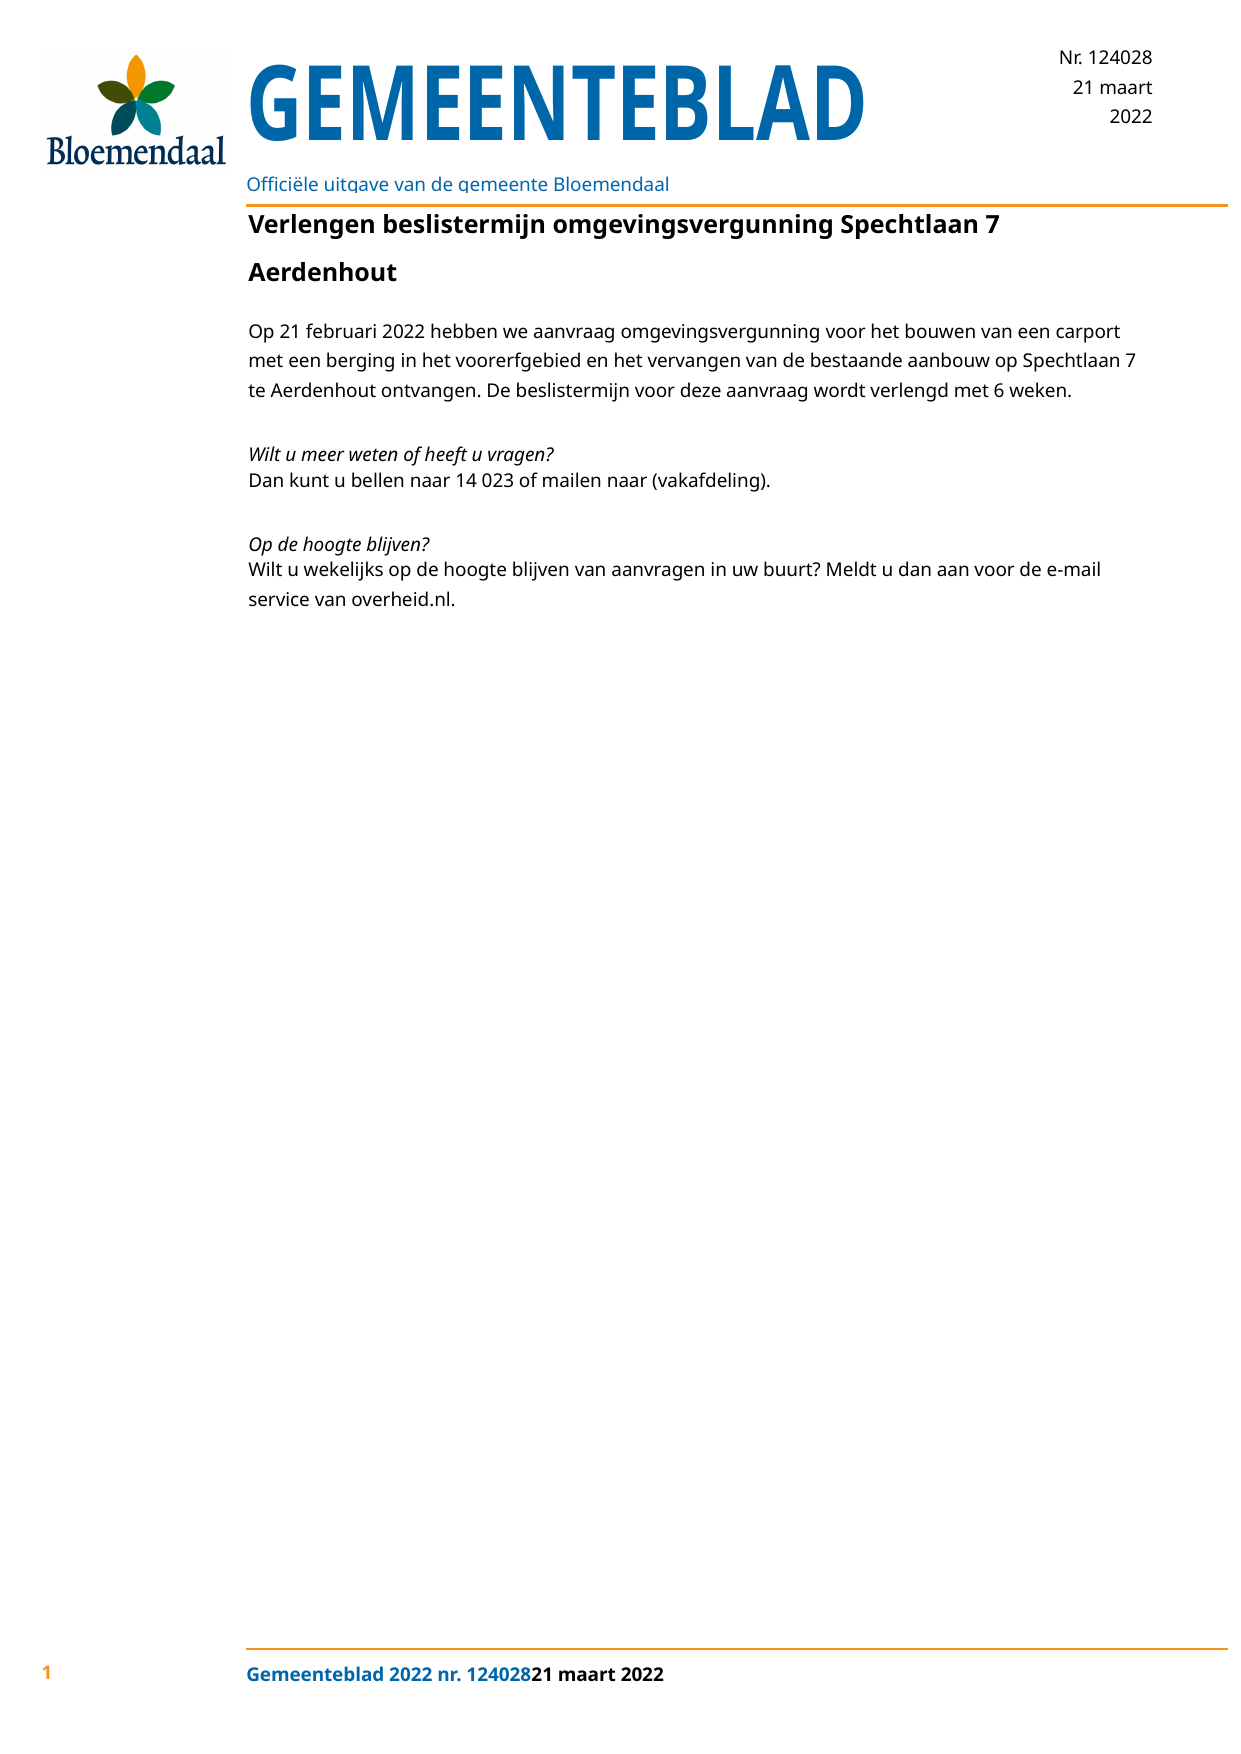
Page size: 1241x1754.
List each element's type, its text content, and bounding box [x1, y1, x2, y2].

text Op 21 februari 2022 hebben we aanvraag omgevingsvergunning voor het bouwen van een carport met een berging in het voorerfgebied en het vervangen van de bestaande aanbouw op Spechtlaan 7 te Aerdenhout ontvangen. De beslistermijn voor deze aanvraag wordt verlengd met 6 weken. [248, 318, 1152, 403]
picture [41, 47, 231, 172]
text Dan kunt u bellen naar 14 023 of mailen naar (vakafdeling). [248, 467, 1152, 492]
text Wilt u wekelijks op de hoogte blijven van aanvragen in uw buurt? Meldt u dan aan voor de e-mail service van overheid.nl. [248, 556, 1152, 612]
text Wilt u meer weten of heeft u vragen? [248, 441, 1152, 467]
text Verlengen beslistermijn omgevingsvergunning Spechtlaan 7 Aerdenhout [248, 207, 1152, 288]
text Op de hoogte blijven? [248, 531, 1152, 556]
